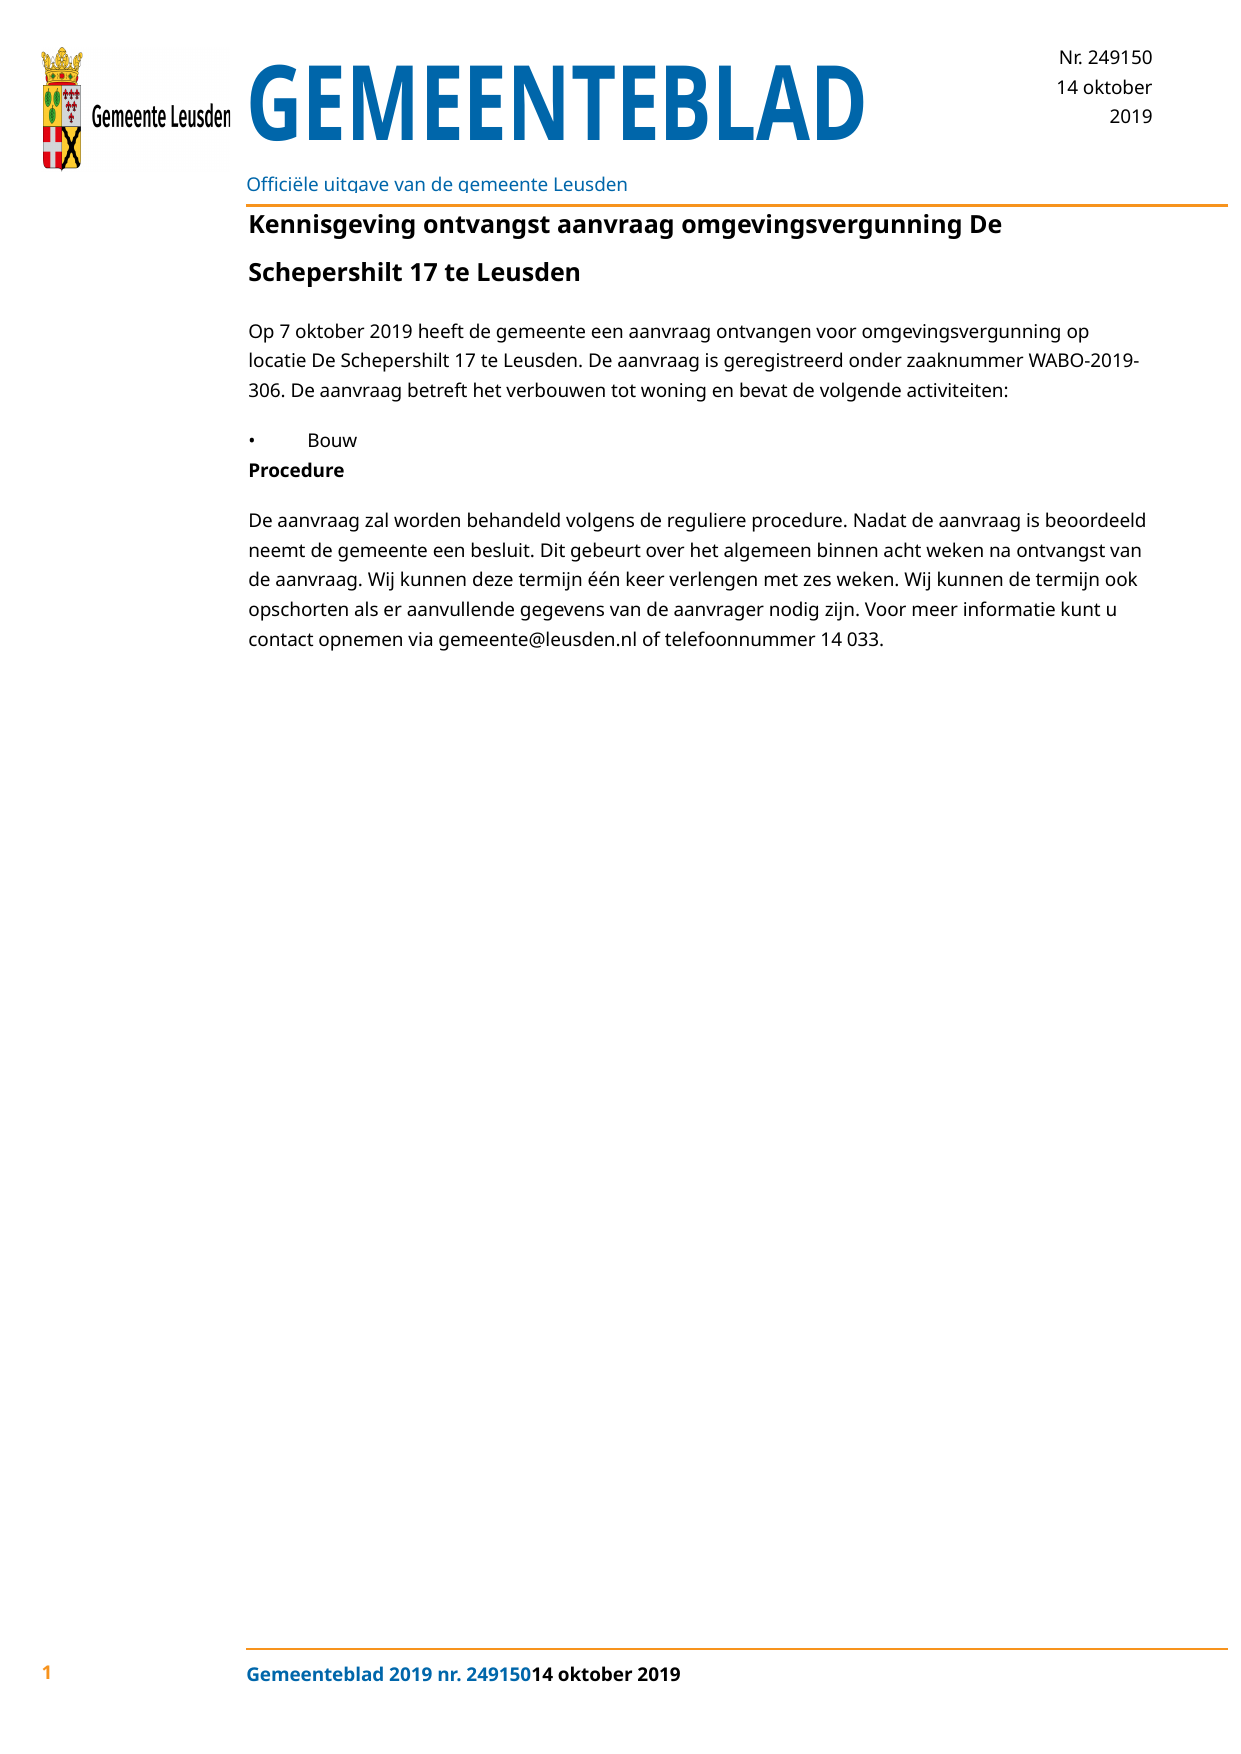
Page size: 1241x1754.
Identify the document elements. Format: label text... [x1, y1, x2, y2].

list Bouw [248, 427, 1152, 453]
text De aanvraag zal worden behandeld volgens de reguliere procedure. Nadat de aanvraag is beoordeeld neemt de gemeente een besluit. Dit gebeurt over het algemeen binnen acht weken na ontvangst van de aanvraag. Wij kunnen deze termijn één keer verlengen met zes weken. Wij kunnen de termijn ook opschorten als er aanvullende gegevens van de aanvrager nodig zijn. Voor meer informatie kunt u contact opnemen via gemeente@leusden.nl of telefoonnummer 14 033. [248, 507, 1152, 652]
text Procedure [248, 457, 1152, 483]
text Kennisgeving ontvangst aanvraag omgevingsvergunning De Schepershilt 17 te Leusden [248, 207, 1152, 288]
text Op 7 oktober 2019 heeft de gemeente een aanvraag ontvangen voor omgevingsvergunning op locatie De Schepershilt 17 te Leusden. De aanvraag is geregistreerd onder zaaknummer WABO-2019-306. De aanvraag betreft het verbouwen tot woning en bevat de volgende activiteiten: [248, 318, 1152, 403]
picture [41, 47, 231, 172]
